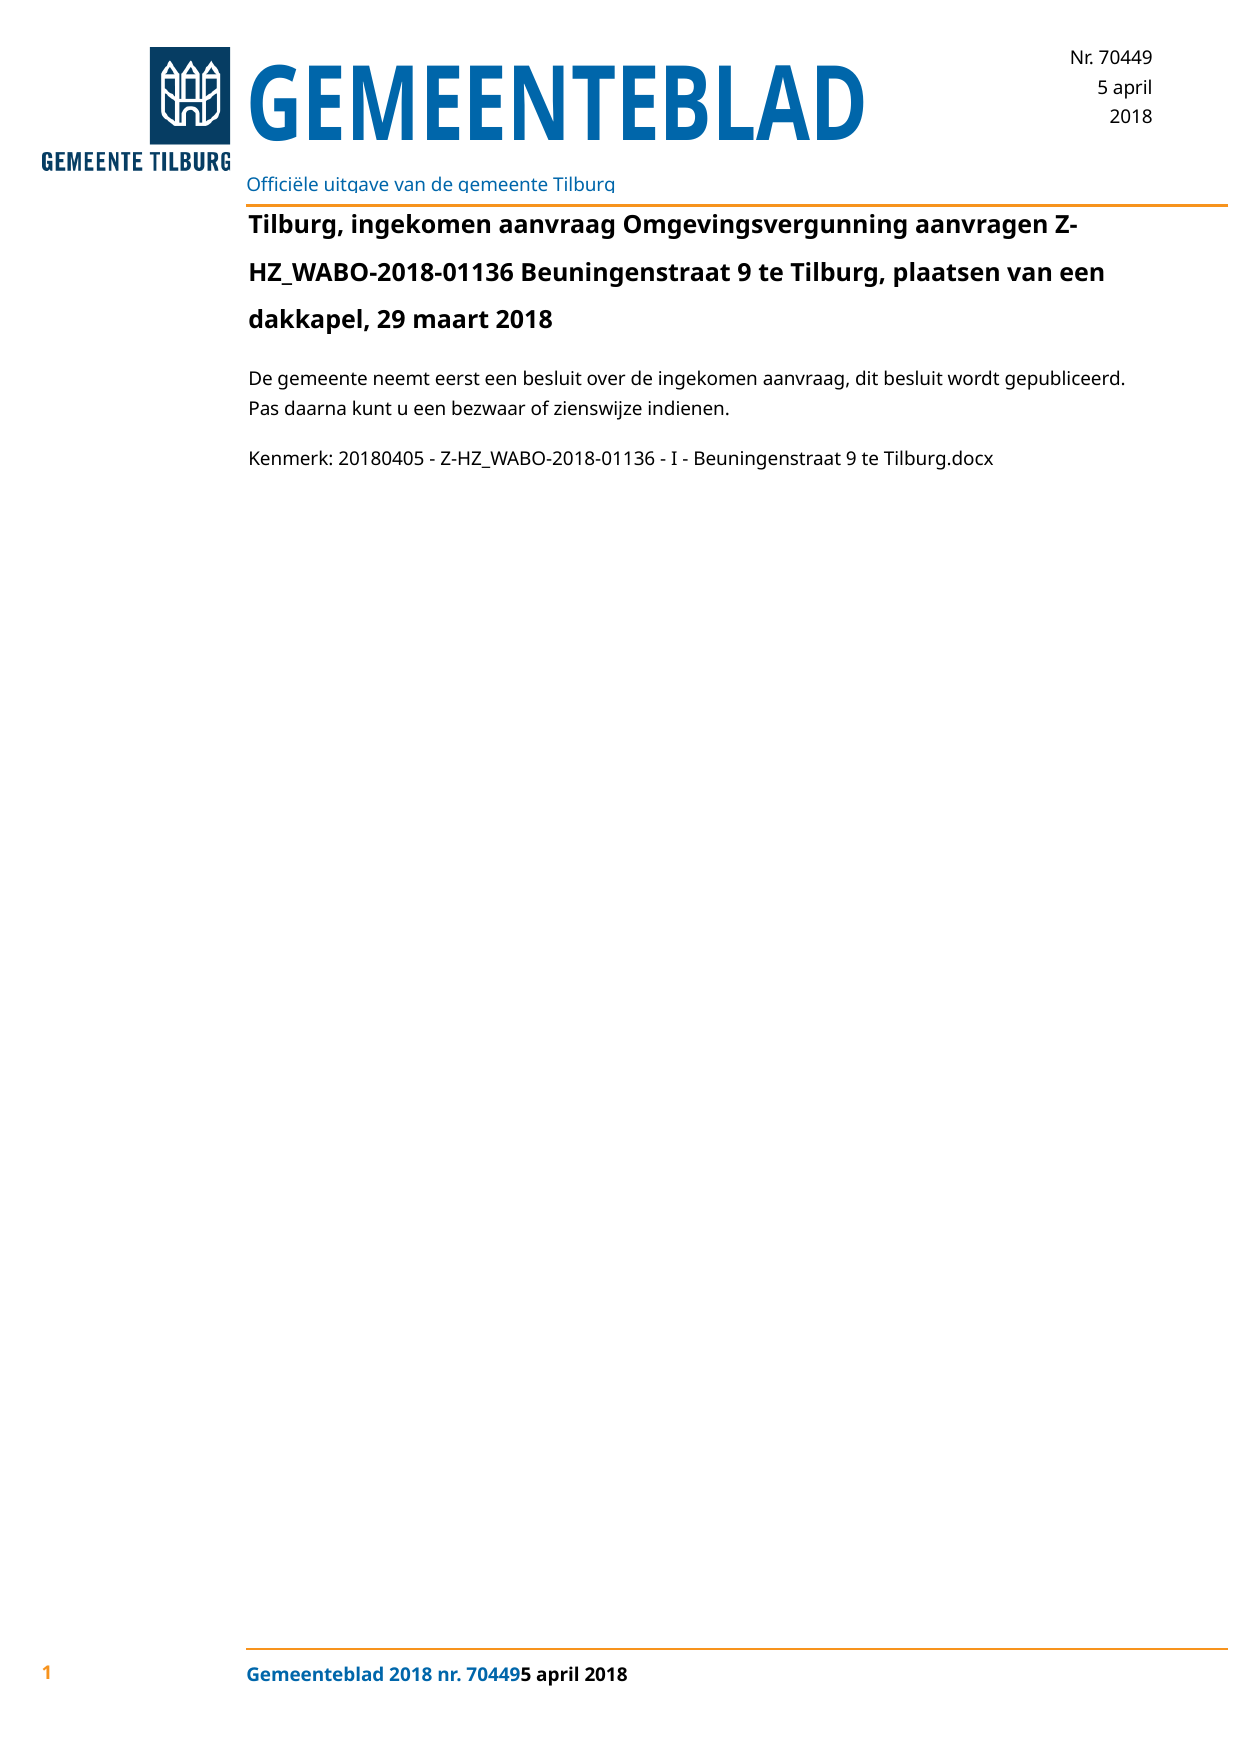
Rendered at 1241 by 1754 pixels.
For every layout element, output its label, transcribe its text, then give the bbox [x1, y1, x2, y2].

picture [41, 47, 231, 172]
text Tilburg, ingekomen aanvraag Omgevingsvergunning aanvragen Z-HZ_WABO-2018-01136 Beuningenstraat 9 te Tilburg, plaatsen van een dakkapel, 29 maart 2018 [248, 207, 1152, 336]
text Kenmerk: 20180405 - Z-HZ_WABO-2018-01136 - I - Beuningenstraat 9 te Tilburg.docx [248, 446, 1152, 471]
text De gemeente neemt eerst een besluit over de ingekomen aanvraag, dit besluit wordt gepubliceerd. Pas daarna kunt u een bezwaar of zienswijze indienen. [248, 366, 1152, 421]
